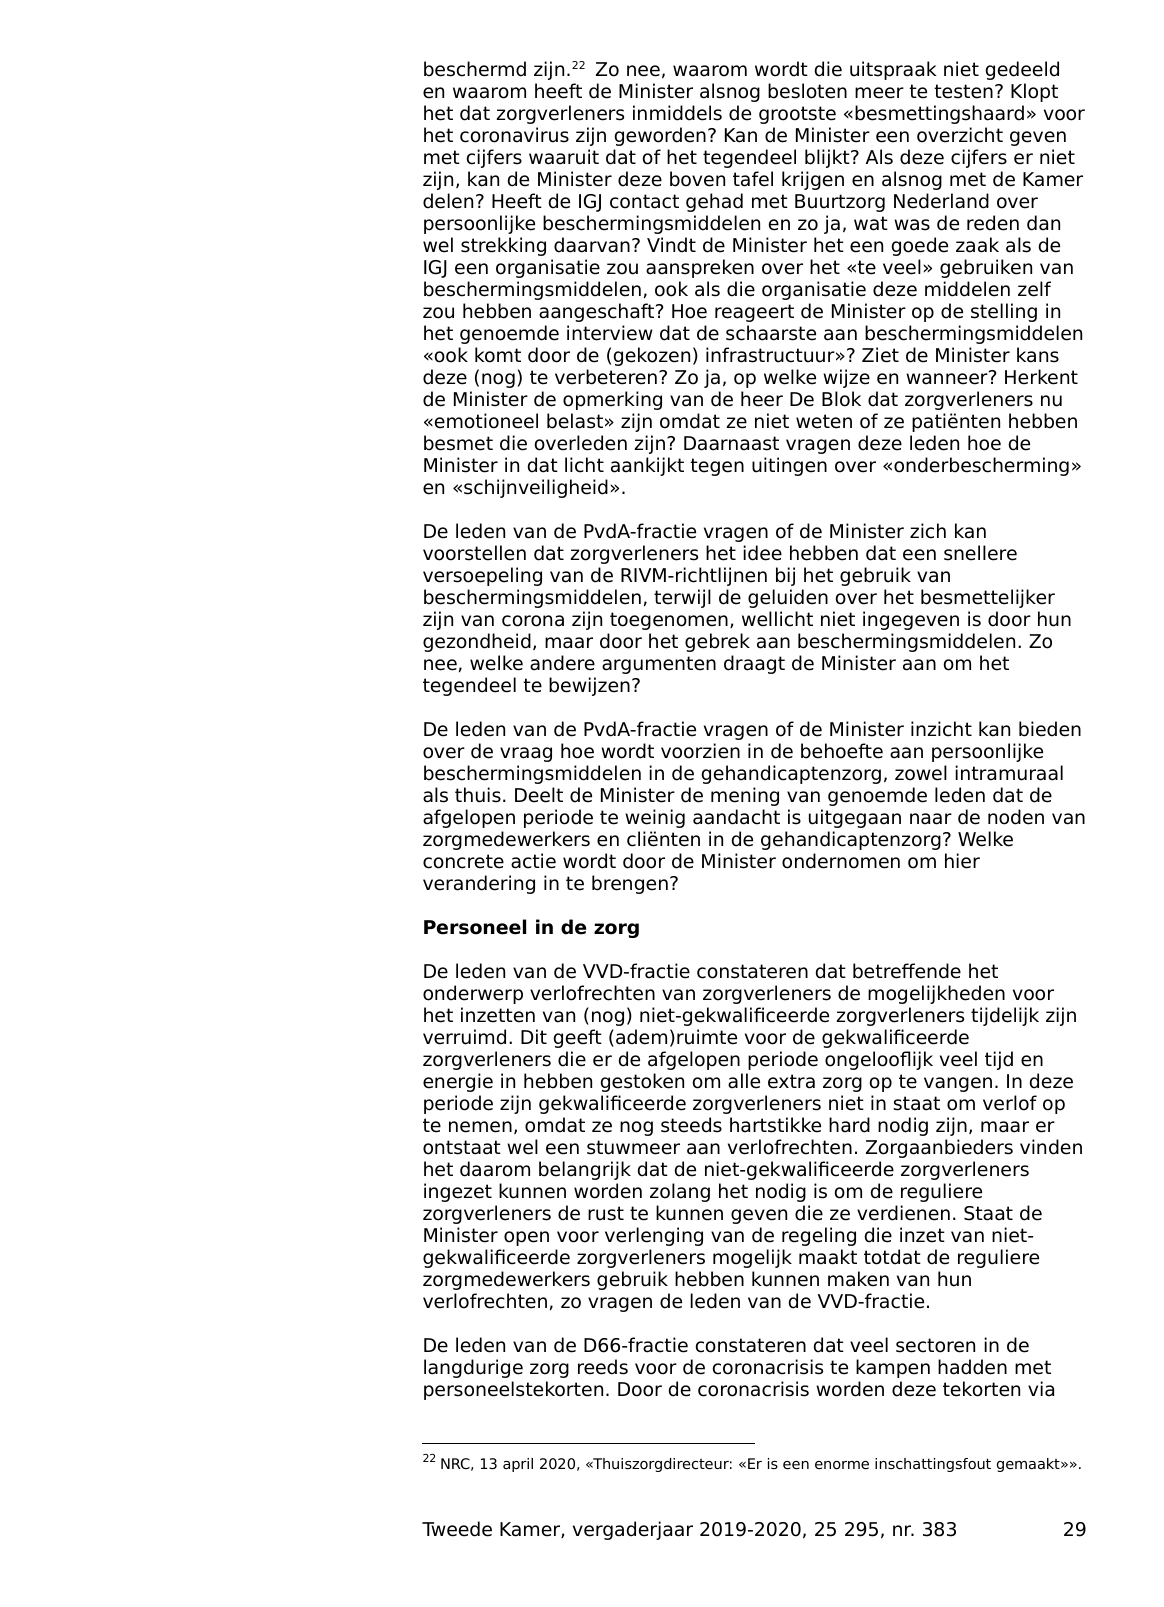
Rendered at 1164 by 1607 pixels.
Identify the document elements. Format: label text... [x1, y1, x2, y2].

text De leden van de PvdA-fractie vragen of de Minister zich kan voorstellen dat zorgverleners het idee hebben dat een snellere versoepeling van de RIVM-richtlijnen bij het gebruik van beschermingsmiddelen, terwijl de geluiden over het besmettelijker zijn van corona zijn toegenomen, wellicht niet ingegeven is door hun gezondheid, maar door het gebrek aan beschermingsmiddelen. Zo nee, welke andere argumenten draagt de Minister aan om het tegendeel te bewijzen? [422, 521, 1087, 697]
text De leden van de D66-fractie constateren dat veel sectoren in de langdurige zorg reeds voor de coronacrisis te kampen hadden met personeelstekorten. Door de coronacrisis worden deze tekorten via [422, 1335, 1087, 1401]
text De leden van de VVD-fractie constateren dat betreffende het onderwerp verlofrechten van zorgverleners de mogelijkheden voor het inzetten van (nog) niet-gekwalificeerde zorgverleners tijdelijk zijn verruimd. Dit geeft (adem)ruimte voor de gekwalificeerde zorgverleners die er de afgelopen periode ongelooflijk veel tijd en energie in hebben gestoken om alle extra zorg op te vangen. In deze periode zijn gekwalificeerde zorgverleners niet in staat om verlof op te nemen, omdat ze nog steeds hartstikke hard nodig zijn, maar er ontstaat wel een stuwmeer aan verlofrechten. Zorgaanbieders vinden het daarom belangrijk dat de niet-gekwalificeerde zorgverleners ingezet kunnen worden zolang het nodig is om de reguliere zorgverleners de rust te kunnen geven die ze verdienen. Staat de Minister open voor verlenging van de regeling die inzet van niet-gekwalificeerde zorgverleners mogelijk maakt totdat de reguliere zorgmedewerkers gebruik hebben kunnen maken van hun verlofrechten, zo vragen de leden van de VVD-fractie. [422, 961, 1087, 1313]
subtitle Personeel in de zorg [422, 917, 1087, 939]
text beschermd zijn. Zo nee, waarom wordt die uitspraak niet gedeeld en waarom heeft de Minister alsnog besloten meer te testen? Klopt het dat zorgverleners inmiddels de grootste «besmettingshaard» voor het coronavirus zijn geworden? Kan de Minister een overzicht geven met cijfers waaruit dat of het tegendeel blijkt? Als deze cijfers er niet zijn, kan de Minister deze boven tafel krijgen en alsnog met de Kamer delen? Heeft de IGJ contact gehad met Buurtzorg Nederland over persoonlijke beschermingsmiddelen en zo ja, wat was de reden dan wel strekking daarvan? Vindt de Minister het een goede zaak als de IGJ een organisatie zou aanspreken over het «te veel» gebruiken van beschermingsmiddelen, ook als die organisatie deze middelen zelf zou hebben aangeschaft? Hoe reageert de Minister op de stelling in het genoemde interview dat de schaarste aan beschermingsmiddelen «ook komt door de (gekozen) infrastructuur»? Ziet de Minister kans deze (nog) te verbeteren? Zo ja, op welke wijze en wanneer? Herkent de Minister de opmerking van de heer De Blok dat zorgverleners nu «emotioneel belast» zijn omdat ze niet weten of ze patiënten hebben besmet die overleden zijn? Daarnaast vragen deze leden hoe de Minister in dat licht aankijkt tegen uitingen over «onderbescherming» en «schijnveiligheid». [422, 59, 1087, 499]
text NRC, 13 april 2020, «Thuiszorgdirecteur: «Er is een enorme inschattingsfout gemaakt»». [422, 1452, 1087, 1474]
text De leden van de PvdA-fractie vragen of de Minister inzicht kan bieden over de vraag hoe wordt voorzien in de behoefte aan persoonlijke beschermingsmiddelen in de gehandicaptenzorg, zowel intramuraal als thuis. Deelt de Minister de mening van genoemde leden dat de afgelopen periode te weinig aandacht is uitgegaan naar de noden van zorgmedewerkers en cliënten in de gehandicaptenzorg? Welke concrete actie wordt door de Minister ondernomen om hier verandering in te brengen? [422, 719, 1087, 895]
